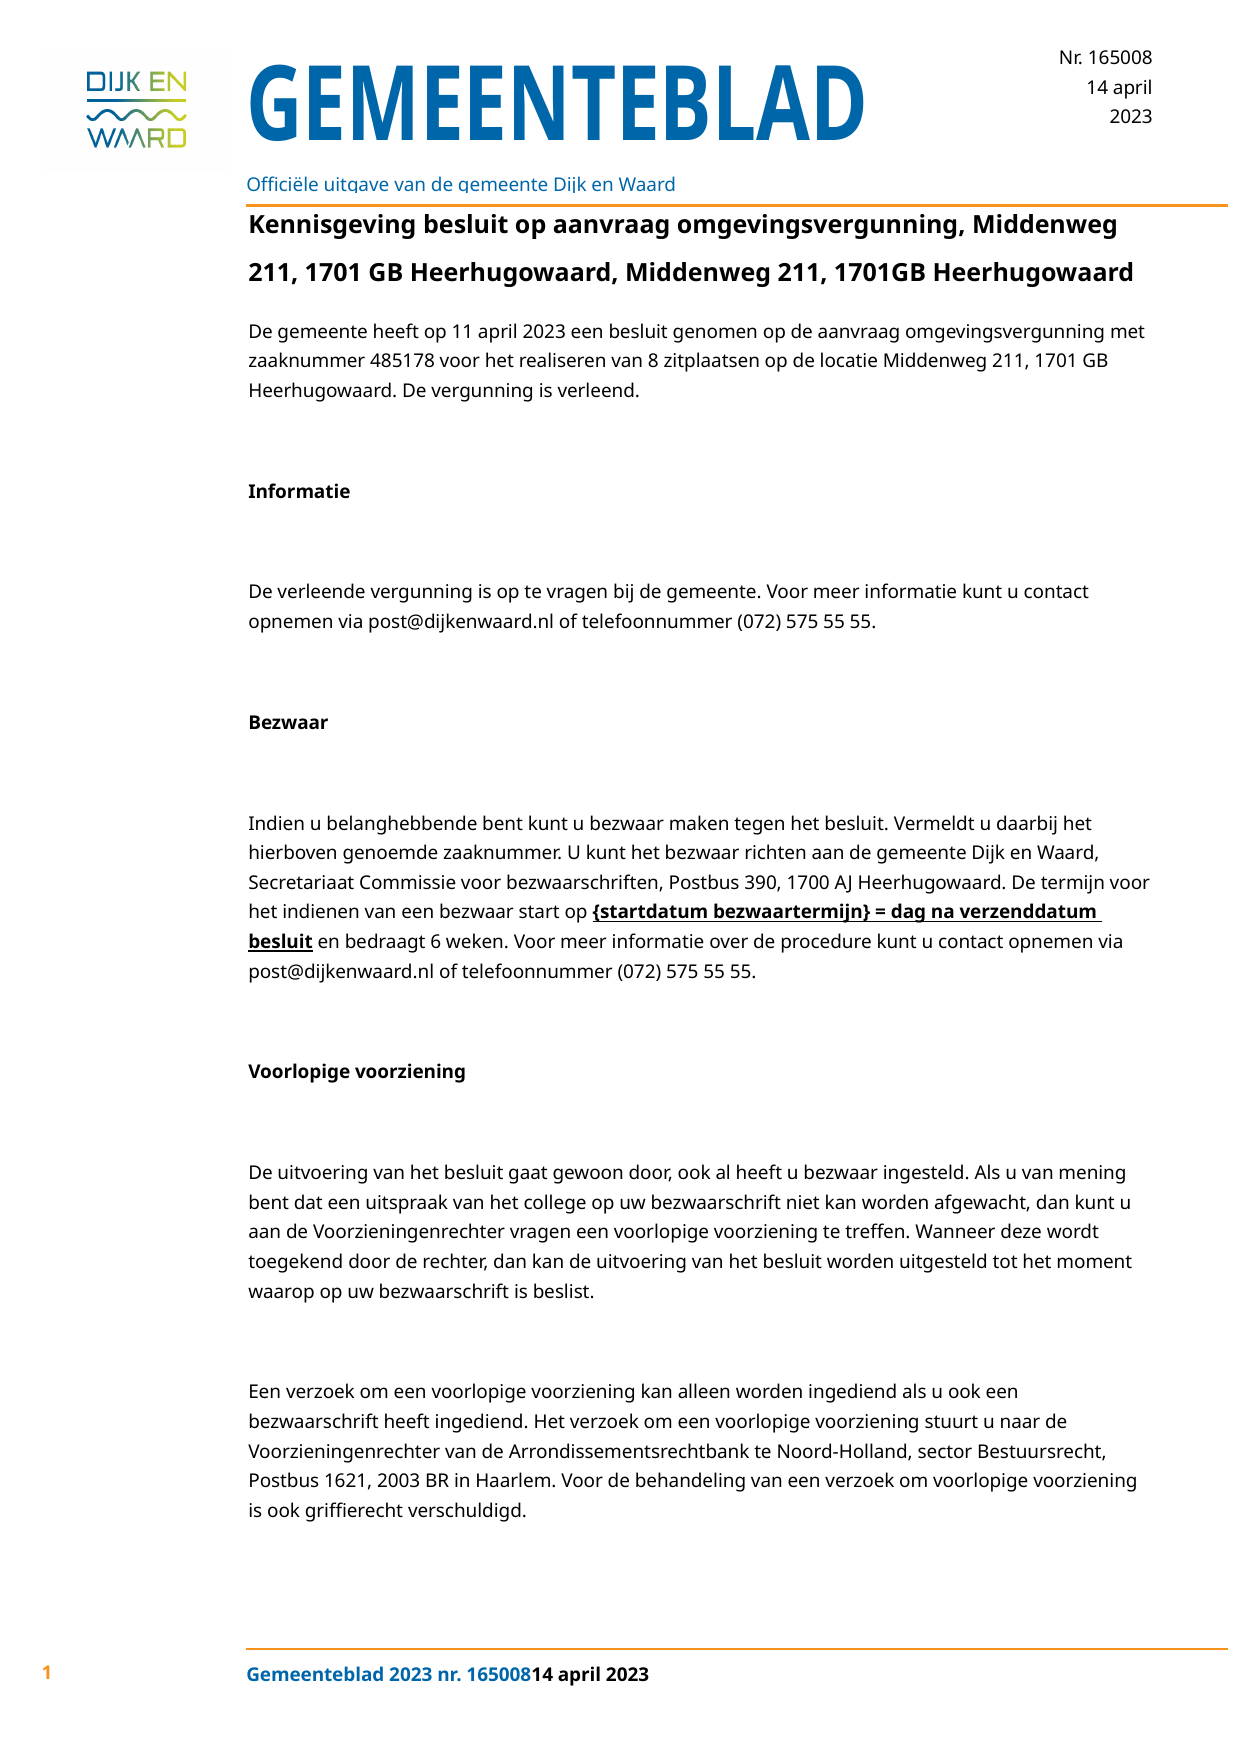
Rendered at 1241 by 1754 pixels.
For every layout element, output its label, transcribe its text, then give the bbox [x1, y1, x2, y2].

text Bezwaar [248, 709, 1152, 735]
text Indien u belanghebbende bent kunt u bezwaar maken tegen het besluit. Vermeldt u daarbij het hierboven genoemde zaaknummer. U kunt het bezwaar richten aan de gemeente Dijk en Waard, Secretariaat Commissie voor bezwaarschriften, Postbus 390, 1700 AJ Heerhugowaard. De termijn voor het indienen van een bezwaar start op {startdatum bezwaartermijn} = dag na verzenddatum besluit en bedraagt 6 weken. Voor meer informatie over de procedure kunt u contact opnemen via post@dijkenwaard.nl of telefoonnummer (072) 575 55 55. [248, 810, 1152, 984]
text Voorlopige voorziening [248, 1059, 1152, 1084]
text Informatie [248, 478, 1152, 504]
text De gemeente heeft op 11 april 2023 een besluit genomen op de aanvraag omgevingsvergunning met zaaknummer 485178 voor het realiseren van 8 zitplaatsen op de locatie Middenweg 211, 1701 GB Heerhugowaard. De vergunning is verleend. [248, 318, 1152, 403]
text De uitvoering van het besluit gaat gewoon door, ook al heeft u bezwaar ingesteld. Als u van mening bent dat een uitspraak van het college op uw bezwaarschrift niet kan worden afgewacht, dan kunt u aan de Voorzieningenrechter vragen een voorlopige voorziening te treffen. Wanneer deze wordt toegekend door de rechter, dan kan de uitvoering van het besluit worden uitgesteld tot het moment waarop op uw bezwaarschrift is beslist. [248, 1159, 1152, 1304]
picture [41, 47, 231, 172]
text De verleende vergunning is op te vragen bij de gemeente. Voor meer informatie kunt u contact opnemen via post@dijkenwaard.nl of telefoonnummer (072) 575 55 55. [248, 579, 1152, 634]
text Een verzoek om een voorlopige voorziening kan alleen worden ingediend als u ook een bezwaarschrift heeft ingediend. Het verzoek om een voorlopige voorziening stuurt u naar de Voorzieningenrechter van de Arrondissementsrechtbank te Noord-Holland, sector Bestuursrecht, Postbus 1621, 2003 BR in Haarlem. Voor de behandeling van een verzoek om voorlopige voorziening is ook griffierecht verschuldigd. [248, 1379, 1152, 1523]
text Kennisgeving besluit op aanvraag omgevingsvergunning, Middenweg 211, 1701 GB Heerhugowaard, Middenweg 211, 1701GB Heerhugowaard [248, 207, 1152, 288]
